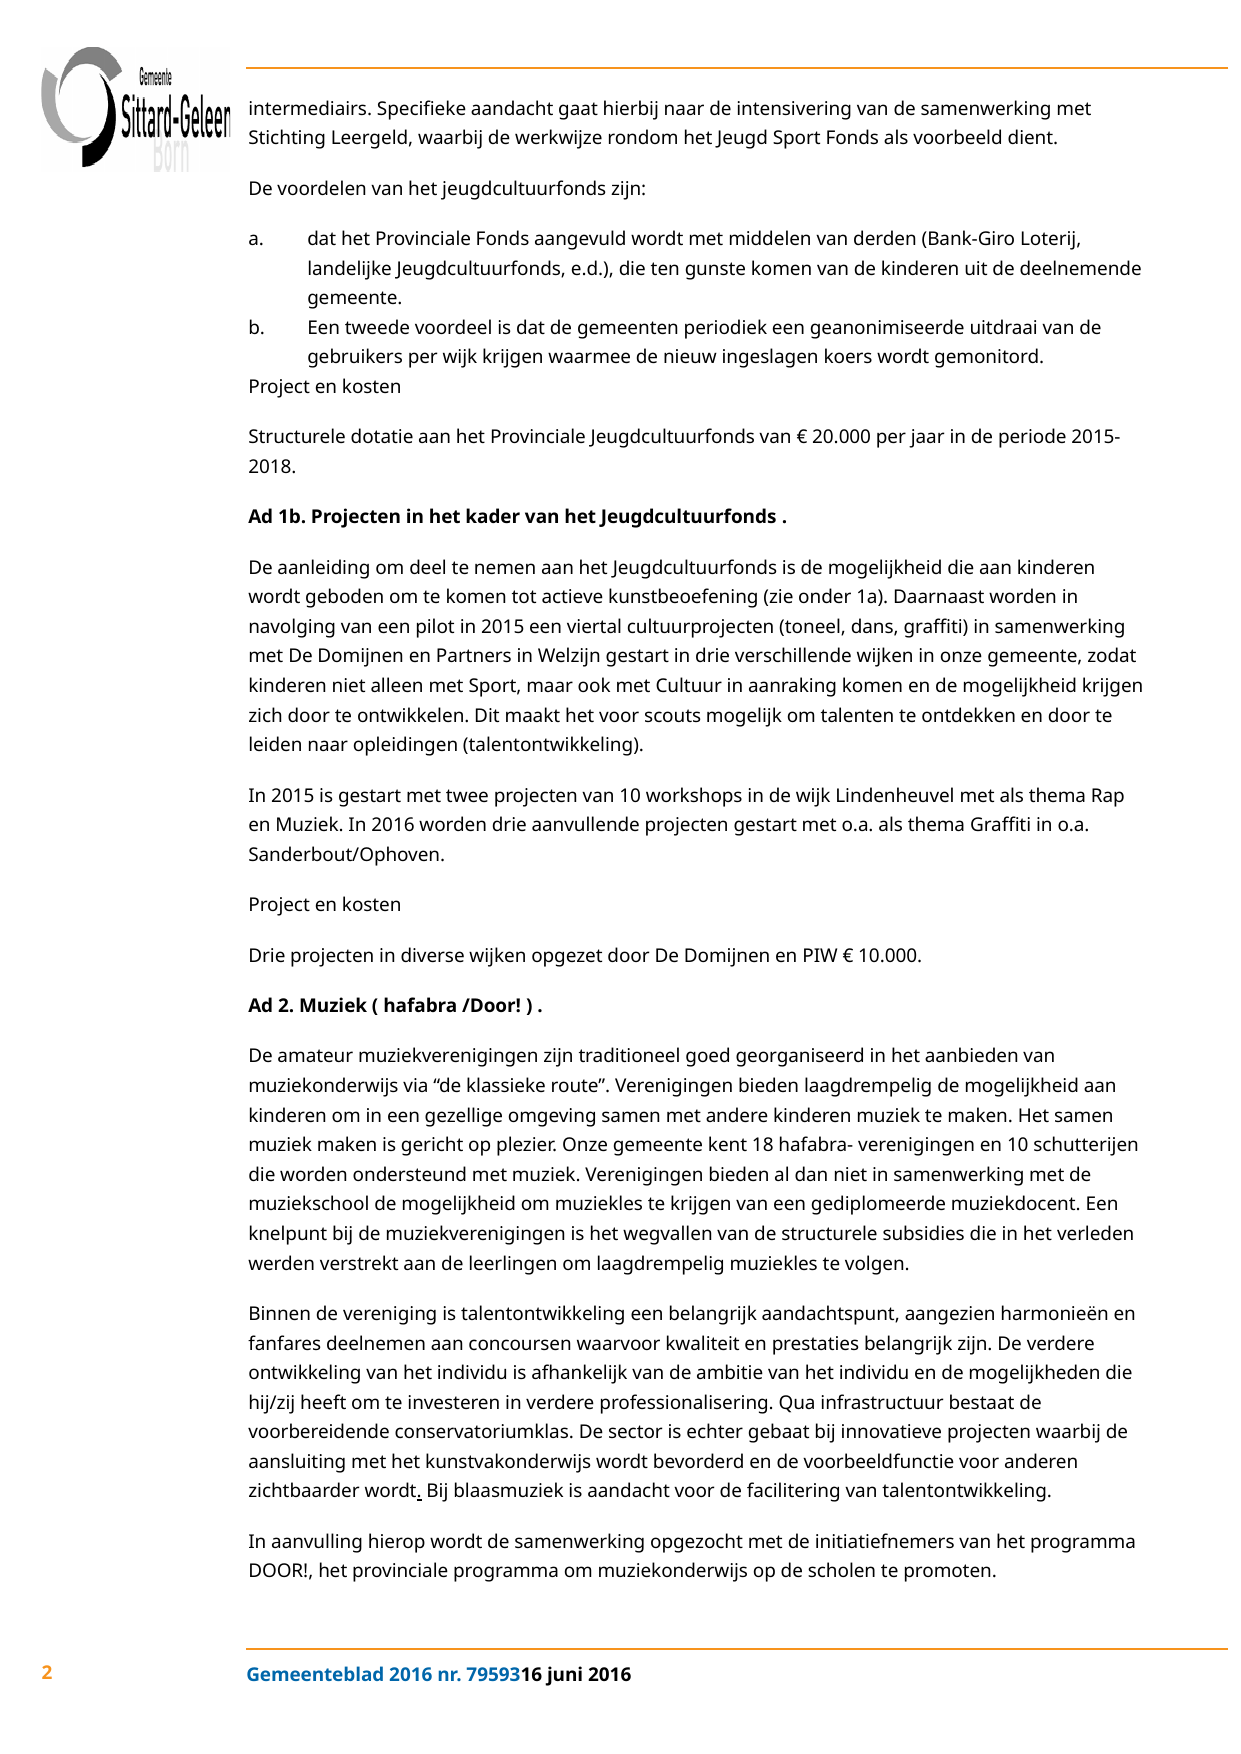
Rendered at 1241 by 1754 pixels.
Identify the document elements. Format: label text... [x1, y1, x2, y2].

text Project en kosten [248, 373, 1152, 399]
text intermediairs. Specifieke aandacht gaat hierbij naar de intensivering van de samenwerking met Stichting Leergeld, waarbij de werkwijze rondom het Jeugd Sport Fonds als voorbeeld dient. [248, 95, 1152, 150]
text De amateur muziekverenigingen zijn traditioneel goed georganiseerd in het aanbieden van muziekonderwijs via “de klassieke route”. Verenigingen bieden laagdrempelig de mogelijkheid aan kinderen om in een gezellige omgeving samen met andere kinderen muziek te maken. Het samen muziek maken is gericht op plezier. Onze gemeente kent 18 hafabra- verenigingen en 10 schutterijen die worden ondersteund met muziek. Verenigingen bieden al dan niet in samenwerking met de muziekschool de mogelijkheid om muziekles te krijgen van een gediplomeerde muziekdocent. Een knelpunt bij de muziekverenigingen is het wegvallen van de structurele subsidies die in het verleden werden verstrekt aan de leerlingen om laagdrempelig muziekles te volgen. [248, 1043, 1152, 1276]
text De aanleiding om deel te nemen aan het Jeugdcultuurfonds is de mogelijkheid die aan kinderen wordt geboden om te komen tot actieve kunstbeoefening (zie onder 1a). Daarnaast worden in navolging van een pilot in 2015 een viertal cultuurprojecten (toneel, dans, graffiti) in samenwerking met De Domijnen en Partners in Welzijn gestart in drie verschillende wijken in onze gemeente, zodat kinderen niet alleen met Sport, maar ook met Cultuur in aanraking komen en de mogelijkheid krijgen zich door te ontwikkelen. Dit maakt het voor scouts mogelijk om talenten te ontdekken en door te leiden naar opleidingen (talentontwikkeling). [248, 554, 1152, 757]
list Een tweede voordeel is dat de gemeenten periodiek een geanonimiseerde uitdraai van de gebruikers per wijk krijgen waarmee de nieuw ingeslagen koers wordt gemonitord. [248, 314, 1152, 369]
text Drie projecten in diverse wijken opgezet door De Domijnen en PIW € 10.000. [248, 942, 1152, 968]
text In aanvulling hierop wordt de samenwerking opgezocht met de initiatiefnemers van het programma DOOR!, het provinciale programma om muziekonderwijs op de scholen te promoten. [248, 1528, 1152, 1583]
list dat het Provinciale Fonds aangevuld wordt met middelen van derden (Bank-Giro Loterij, landelijke Jeugdcultuurfonds, e.d.), die ten gunste komen van de kinderen uit de deelnemende gemeente. [248, 225, 1152, 310]
text Ad 1b. Projecten in het kader van het Jeugdcultuurfonds . [248, 503, 1152, 529]
text De voordelen van het jeugdcultuurfonds zijn: [248, 175, 1152, 201]
text Binnen de vereniging is talentontwikkeling een belangrijk aandachtspunt, aangezien harmonieën en fanfares deelnemen aan concoursen waarvoor kwaliteit en prestaties belangrijk zijn. De verdere ontwikkeling van het individu is afhankelijk van de ambitie van het individu en de mogelijkheden die hij/zij heeft om te investeren in verdere professionalisering. Qua infrastructuur bestaat de voorbereidende conservatoriumklas. De sector is echter gebaat bij innovatieve projecten waarbij de aansluiting met het kunstvakonderwijs wordt bevorderd en de voorbeeldfunctie voor anderen zichtbaarder wordt. Bij blaasmuziek is aandacht voor de facilitering van talentontwikkeling. [248, 1300, 1152, 1503]
text Structurele dotatie aan het Provinciale Jeugdcultuurfonds van € 20.000 per jaar in de periode 2015-2018. [248, 423, 1152, 479]
text Project en kosten [248, 891, 1152, 917]
text In 2015 is gestart met twee projecten van 10 workshops in de wijk Lindenheuvel met als thema Rap en Muziek. In 2016 worden drie aanvullende projecten gestart met o.a. als thema Graffiti in o.a. Sanderbout/Ophoven. [248, 782, 1152, 867]
picture [41, 47, 231, 172]
text Ad 2. Muziek ( hafabra /Door! ) . [248, 992, 1152, 1018]
